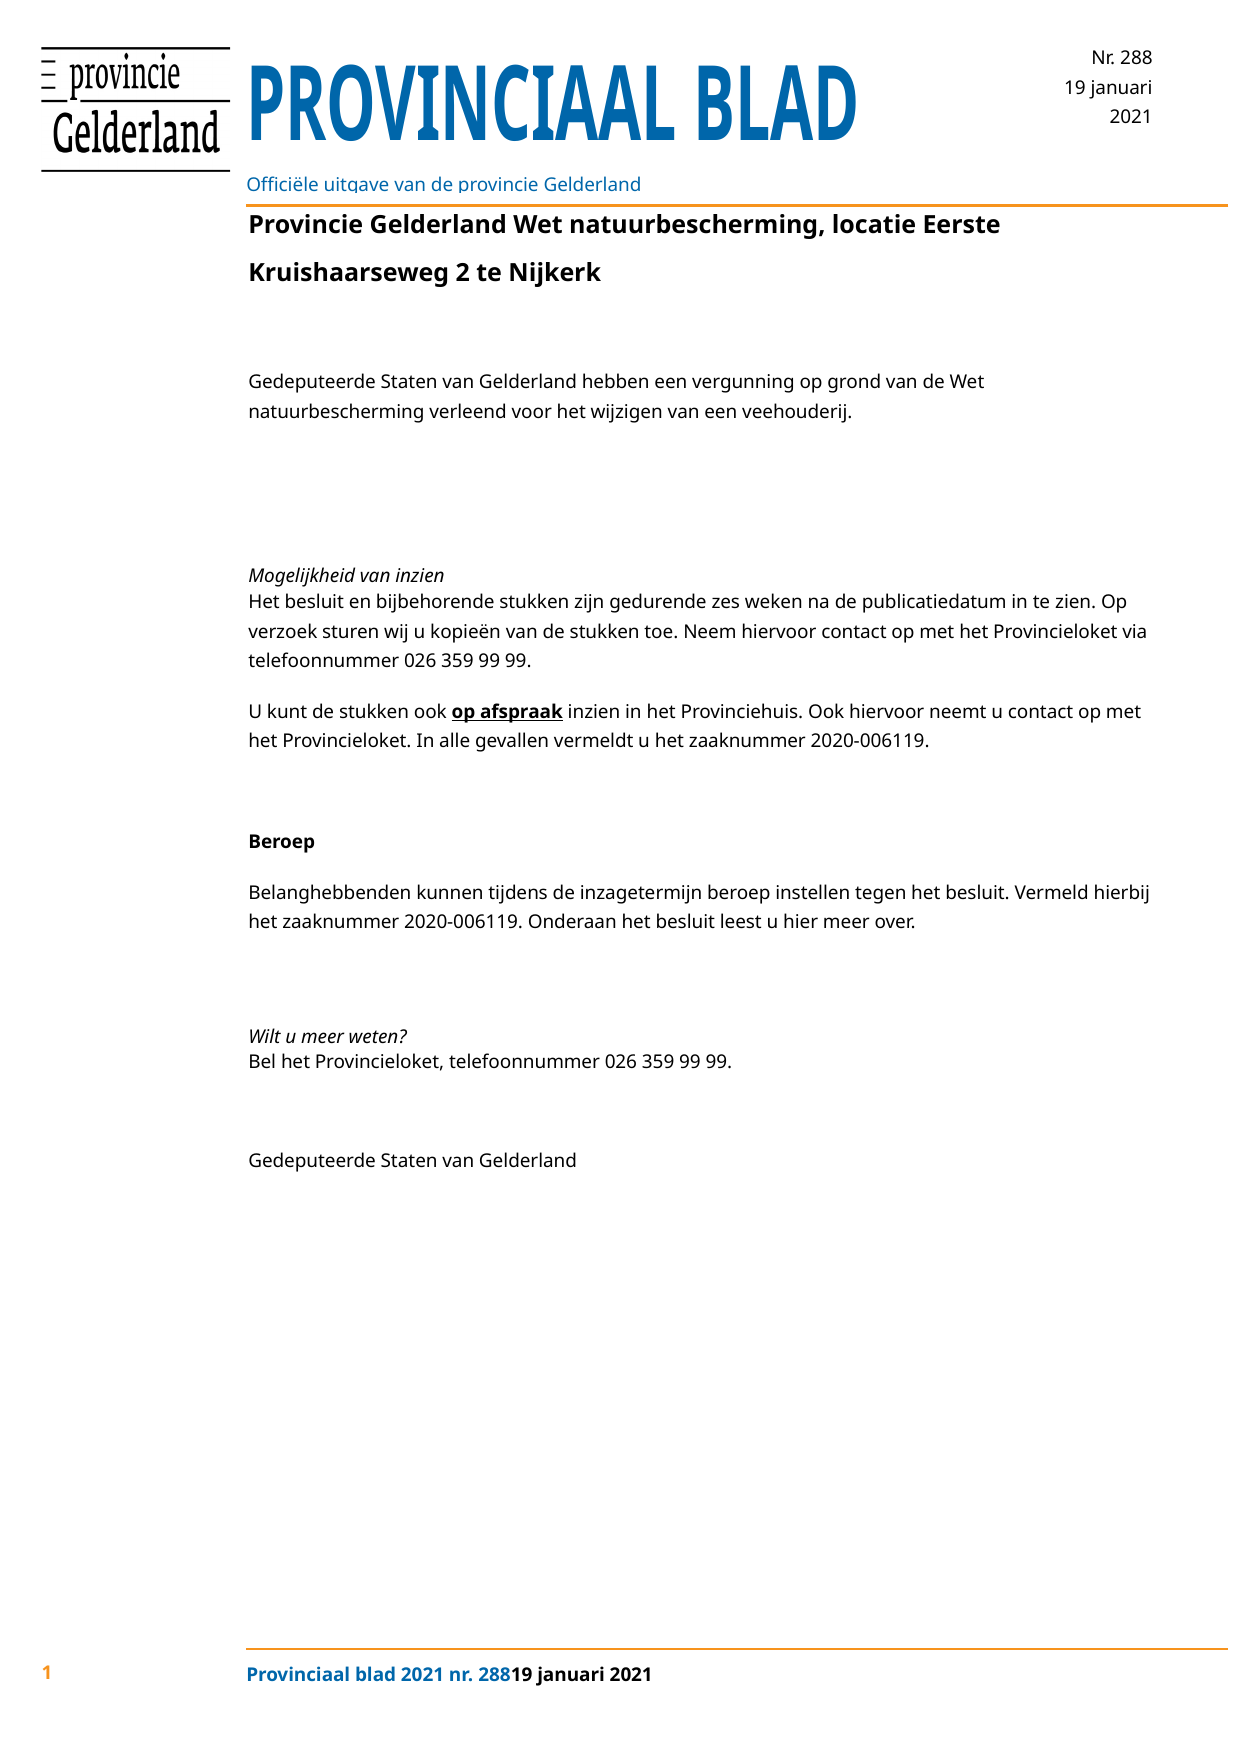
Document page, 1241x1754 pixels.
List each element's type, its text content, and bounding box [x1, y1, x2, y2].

text Gedeputeerde Staten van Gelderland hebben een vergunning op grond van de Wet natuurbescherming verleend voor het wijzigen van een veehouderij. [248, 368, 1152, 424]
text Gedeputeerde Staten van Gelderland [248, 1147, 1152, 1172]
text Provincie Gelderland Wet natuurbescherming, locatie Eerste Kruishaarseweg 2 te Nijkerk [248, 207, 1152, 288]
text Mogelijkheid van inzien [248, 563, 1152, 588]
text Belanghebbenden kunnen tijdens de inzagetermijn beroep instellen tegen het besluit. Vermeld hierbij het zaaknummer 2020-006119. Onderaan het besluit leest u hier meer over. [248, 879, 1152, 934]
text Beroep [248, 828, 1152, 854]
text U kunt de stukken ook op afspraak inzien in het Provinciehuis. Ook hiervoor neemt u contact op met het Provincieloket. In alle gevallen vermeldt u het zaaknummer 2020-006119. [248, 698, 1152, 753]
text Wilt u meer weten? [248, 1023, 1152, 1048]
picture [41, 47, 231, 172]
text Bel het Provincieloket, telefoonnummer 026 359 99 99. [248, 1048, 1152, 1074]
text Het besluit en bijbehorende stukken zijn gedurende zes weken na de publicatiedatum in te zien. Op verzoek sturen wij u kopieën van de stukken toe. Neem hiervoor contact op met het Provincieloket via telefoonnummer 026 359 99 99. [248, 588, 1152, 673]
